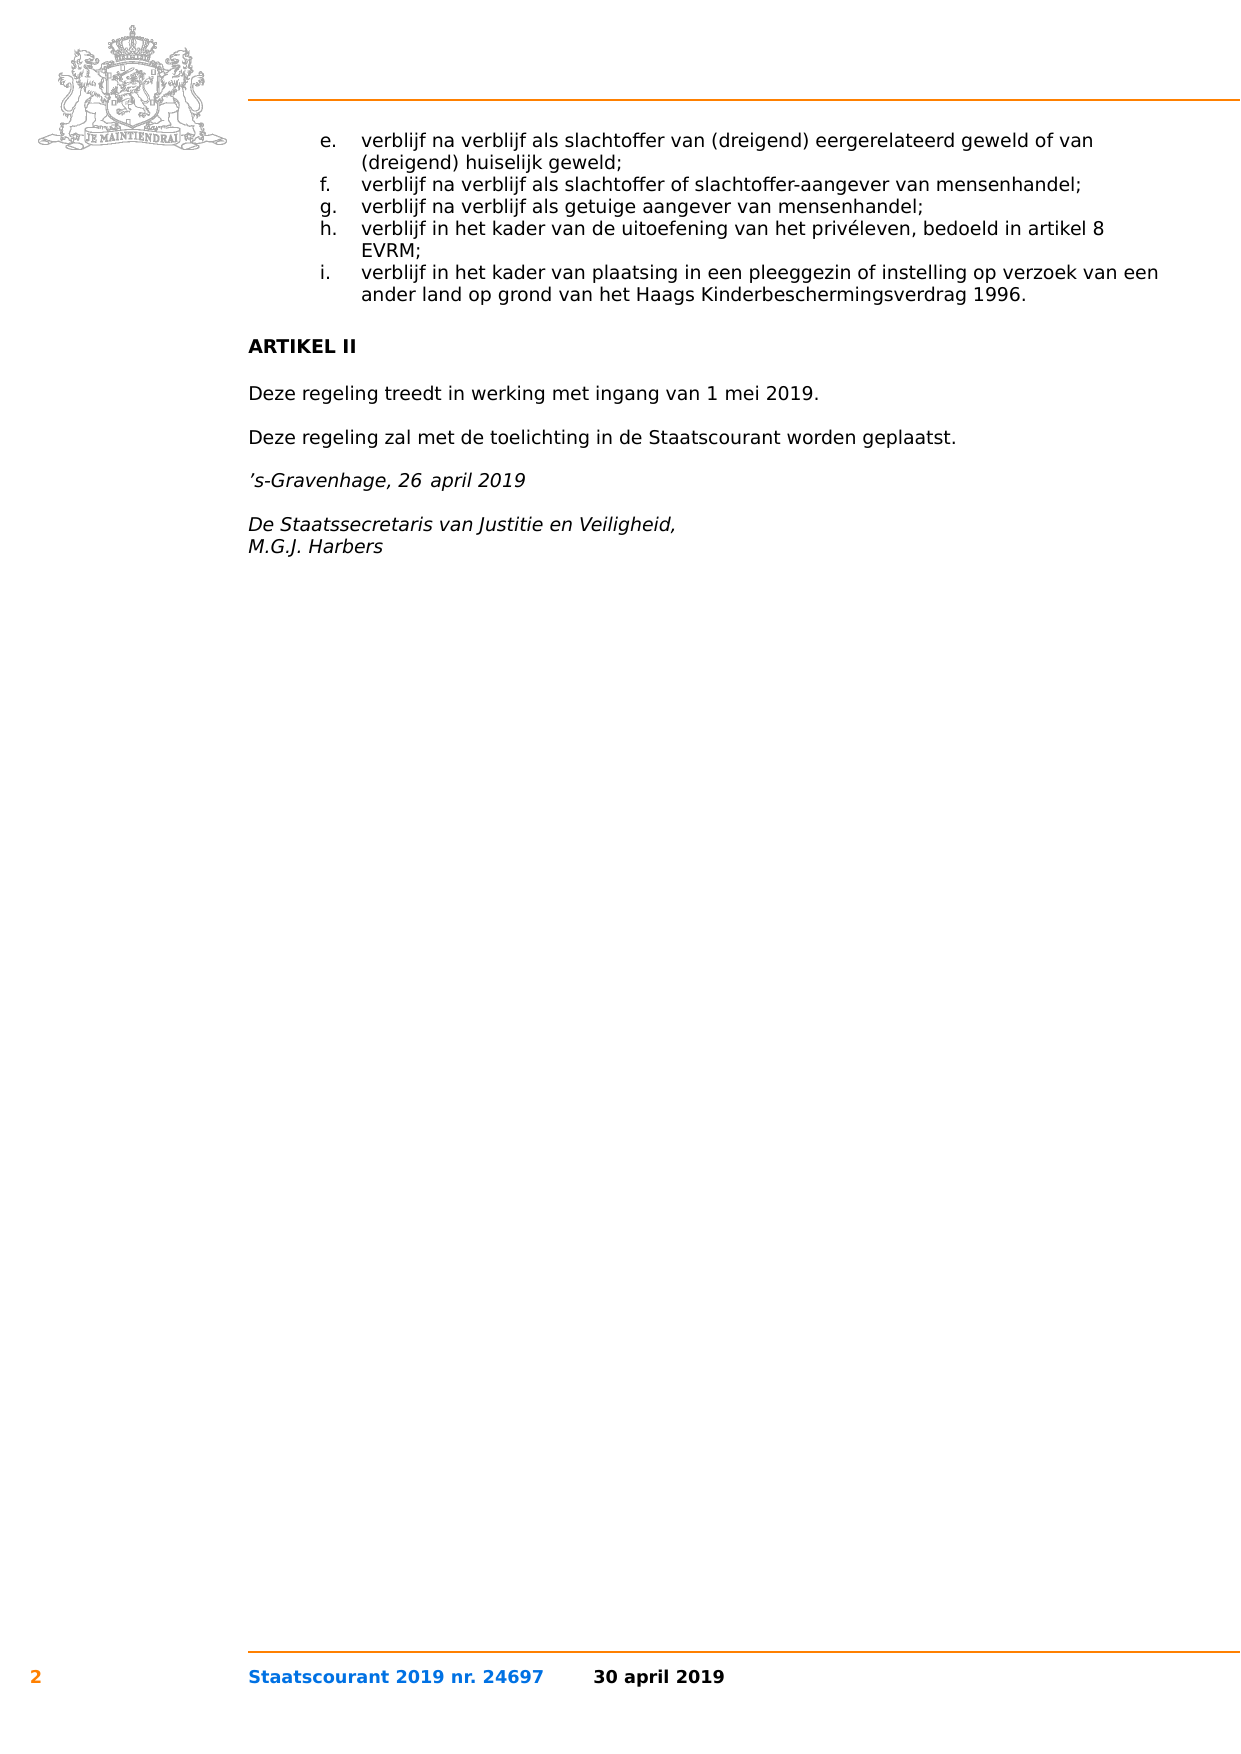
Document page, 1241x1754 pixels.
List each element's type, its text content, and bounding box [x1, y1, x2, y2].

text g. verblijf na verblijf als getuige aangever van mensenhandel; [319, 196, 1163, 218]
text Deze regeling treedt in werking met ingang van 1 mei 2019. [248, 383, 1163, 405]
text e. verblijf na verblijf als slachtoffer van (dreigend) eergerelateerd geweld of van (dreigend) huiselijk geweld; [319, 130, 1163, 174]
text Deze regeling zal met de toelichting in de Staatscourant worden geplaatst. [248, 427, 1163, 448]
text f. verblijf na verblijf als slachtoffer of slachtoffer-aangever van mensenhandel; [319, 174, 1163, 196]
text i. verblijf in het kader van plaatsing in een pleeggezin of instelling op verzoek van een ander land op grond van het Haags Kinderbeschermingsverdrag 1996. [319, 262, 1163, 306]
subtitle ARTIKEL II [248, 336, 1163, 358]
picture [38, 25, 227, 150]
text h. verblijf in het kader van de uitoefening van het privéleven, bedoeld in artikel 8 EVRM; [319, 218, 1163, 262]
text De Staatssecretaris van Justitie en Veiligheid, M.G.J. Harbers [248, 514, 1163, 558]
text ’s-Gravenhage, 26 april 2019 [248, 470, 1163, 492]
